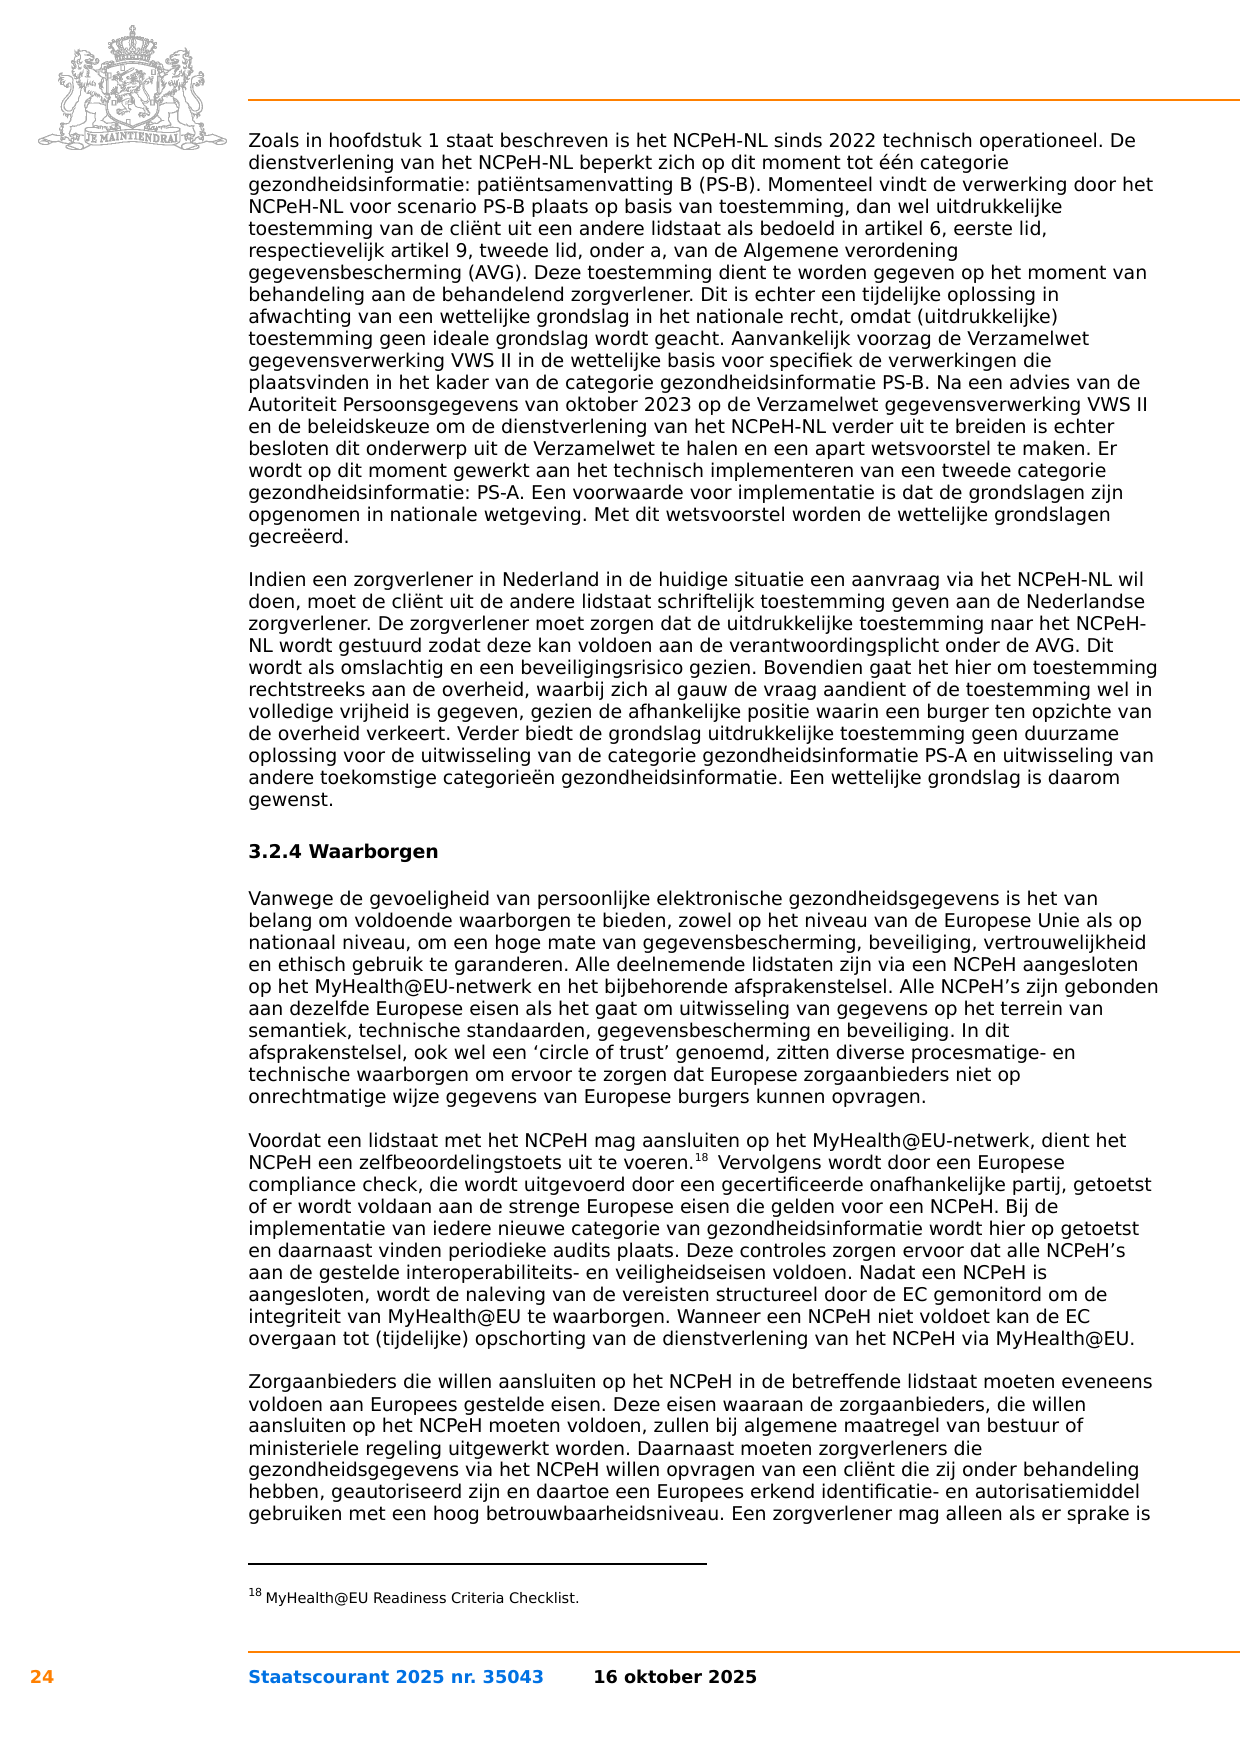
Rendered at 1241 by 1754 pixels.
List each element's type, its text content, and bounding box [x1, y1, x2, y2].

text Vanwege de gevoeligheid van persoonlijke elektronische gezondheidsgegevens is het van belang om voldoende waarborgen te bieden, zowel op het niveau van de Europese Unie als op nationaal niveau, om een hoge mate van gegevensbescherming, beveiliging, vertrouwelijkheid en ethisch gebruik te garanderen. Alle deelnemende lidstaten zijn via een NCPeH aangesloten op het MyHealth@EU-netwerk en het bijbehorende afsprakenstelsel. Alle NCPeH’s zijn gebonden aan dezelfde Europese eisen als het gaat om uitwisseling van gegevens op het terrein van semantiek, technische standaarden, gegevensbescherming en beveiliging. In dit afsprakenstelsel, ook wel een ‘circle of trust’ genoemd, zitten diverse procesmatige- en technische waarborgen om ervoor te zorgen dat Europese zorgaanbieders niet op onrechtmatige wijze gegevens van Europese burgers kunnen opvragen. [248, 888, 1163, 1108]
picture [38, 25, 227, 150]
text Zoals in hoofdstuk 1 staat beschreven is het NCPeH-NL sinds 2022 technisch operationeel. De dienstverlening van het NCPeH-NL beperkt zich op dit moment tot één categorie gezondheidsinformatie: patiëntsamenvatting B (PS-B). Momenteel vindt de verwerking door het NCPeH-NL voor scenario PS-B plaats op basis van toestemming, dan wel uitdrukkelijke toestemming van de cliënt uit een andere lidstaat als bedoeld in artikel 6, eerste lid, respectievelijk artikel 9, tweede lid, onder a, van de Algemene verordening gegevensbescherming (AVG). Deze toestemming dient te worden gegeven op het moment van behandeling aan de behandelend zorgverlener. Dit is echter een tijdelijke oplossing in afwachting van een wettelijke grondslag in het nationale recht, omdat (uitdrukkelijke) toestemming geen ideale grondslag wordt geacht. Aanvankelijk voorzag de Verzamelwet gegevensverwerking VWS II in de wettelijke basis voor specifiek de verwerkingen die plaatsvinden in het kader van de categorie gezondheidsinformatie PS-B. Na een advies van de Autoriteit Persoonsgegevens van oktober 2023 op de Verzamelwet gegevensverwerking VWS II en de beleidskeuze om de dienstverlening van het NCPeH-NL verder uit te breiden is echter besloten dit onderwerp uit de Verzamelwet te halen en een apart wetsvoorstel te maken. Er wordt op dit moment gewerkt aan het technisch implementeren van een tweede categorie gezondheidsinformatie: PS-A. Een voorwaarde voor implementatie is dat de grondslagen zijn opgenomen in nationale wetgeving. Met dit wetsvoorstel worden de wettelijke grondslagen gecreëerd. [248, 130, 1163, 547]
text MyHealth@EU Readiness Criteria Checklist. [248, 1586, 1163, 1608]
subtitle 3.2.4 Waarborgen [248, 841, 1163, 863]
text Indien een zorgverlener in Nederland in de huidige situatie een aanvraag via het NCPeH-NL wil doen, moet de cliënt uit de andere lidstaat schriftelijk toestemming geven aan de Nederlandse zorgverlener. De zorgverlener moet zorgen dat de uitdrukkelijke toestemming naar het NCPeH-NL wordt gestuurd zodat deze kan voldoen aan de verantwoordingsplicht onder de AVG. Dit wordt als omslachtig en een beveiligingsrisico gezien. Bovendien gaat het hier om toestemming rechtstreeks aan de overheid, waarbij zich al gauw de vraag aandient of de toestemming wel in volledige vrijheid is gegeven, gezien de afhankelijke positie waarin een burger ten opzichte van de overheid verkeert. Verder biedt de grondslag uitdrukkelijke toestemming geen duurzame oplossing voor de uitwisseling van de categorie gezondheidsinformatie PS-A en uitwisseling van andere toekomstige categorieën gezondheidsinformatie. Een wettelijke grondslag is daarom gewenst. [248, 569, 1163, 811]
text Zorgaanbieders die willen aansluiten op het NCPeH in de betreffende lidstaat moeten eveneens voldoen aan Europees gestelde eisen. Deze eisen waaraan de zorgaanbieders, die willen aansluiten op het NCPeH moeten voldoen, zullen bij algemene maatregel van bestuur of ministeriele regeling uitgewerkt worden. Daarnaast moeten zorgverleners die gezondheidsgegevens via het NCPeH willen opvragen van een cliënt die zij onder behandeling hebben, geautoriseerd zijn en daartoe een Europees erkend identificatie- en autorisatiemiddel gebruiken met een hoog betrouwbaarheidsniveau. Een zorgverlener mag alleen als er sprake is [248, 1371, 1163, 1525]
text Voordat een lidstaat met het NCPeH mag aansluiten op het MyHealth@EU-netwerk, dient het NCPeH een zelfbeoordelingstoets uit te voeren. Vervolgens wordt door een Europese compliance check, die wordt uitgevoerd door een gecertificeerde onafhankelijke partij, getoetst of er wordt voldaan aan de strenge Europese eisen die gelden voor een NCPeH. Bij de implementatie van iedere nieuwe categorie van gezondheidsinformatie wordt hier op getoetst en daarnaast vinden periodieke audits plaats. Deze controles zorgen ervoor dat alle NCPeH’s aan de gestelde interoperabiliteits- en veiligheidseisen voldoen. Nadat een NCPeH is aangesloten, wordt de naleving van de vereisten structureel door de EC gemonitord om de integriteit van MyHealth@EU te waarborgen. Wanneer een NCPeH niet voldoet kan de EC overgaan tot (tijdelijke) opschorting van de dienstverlening van het NCPeH via MyHealth@EU. [248, 1130, 1163, 1349]
